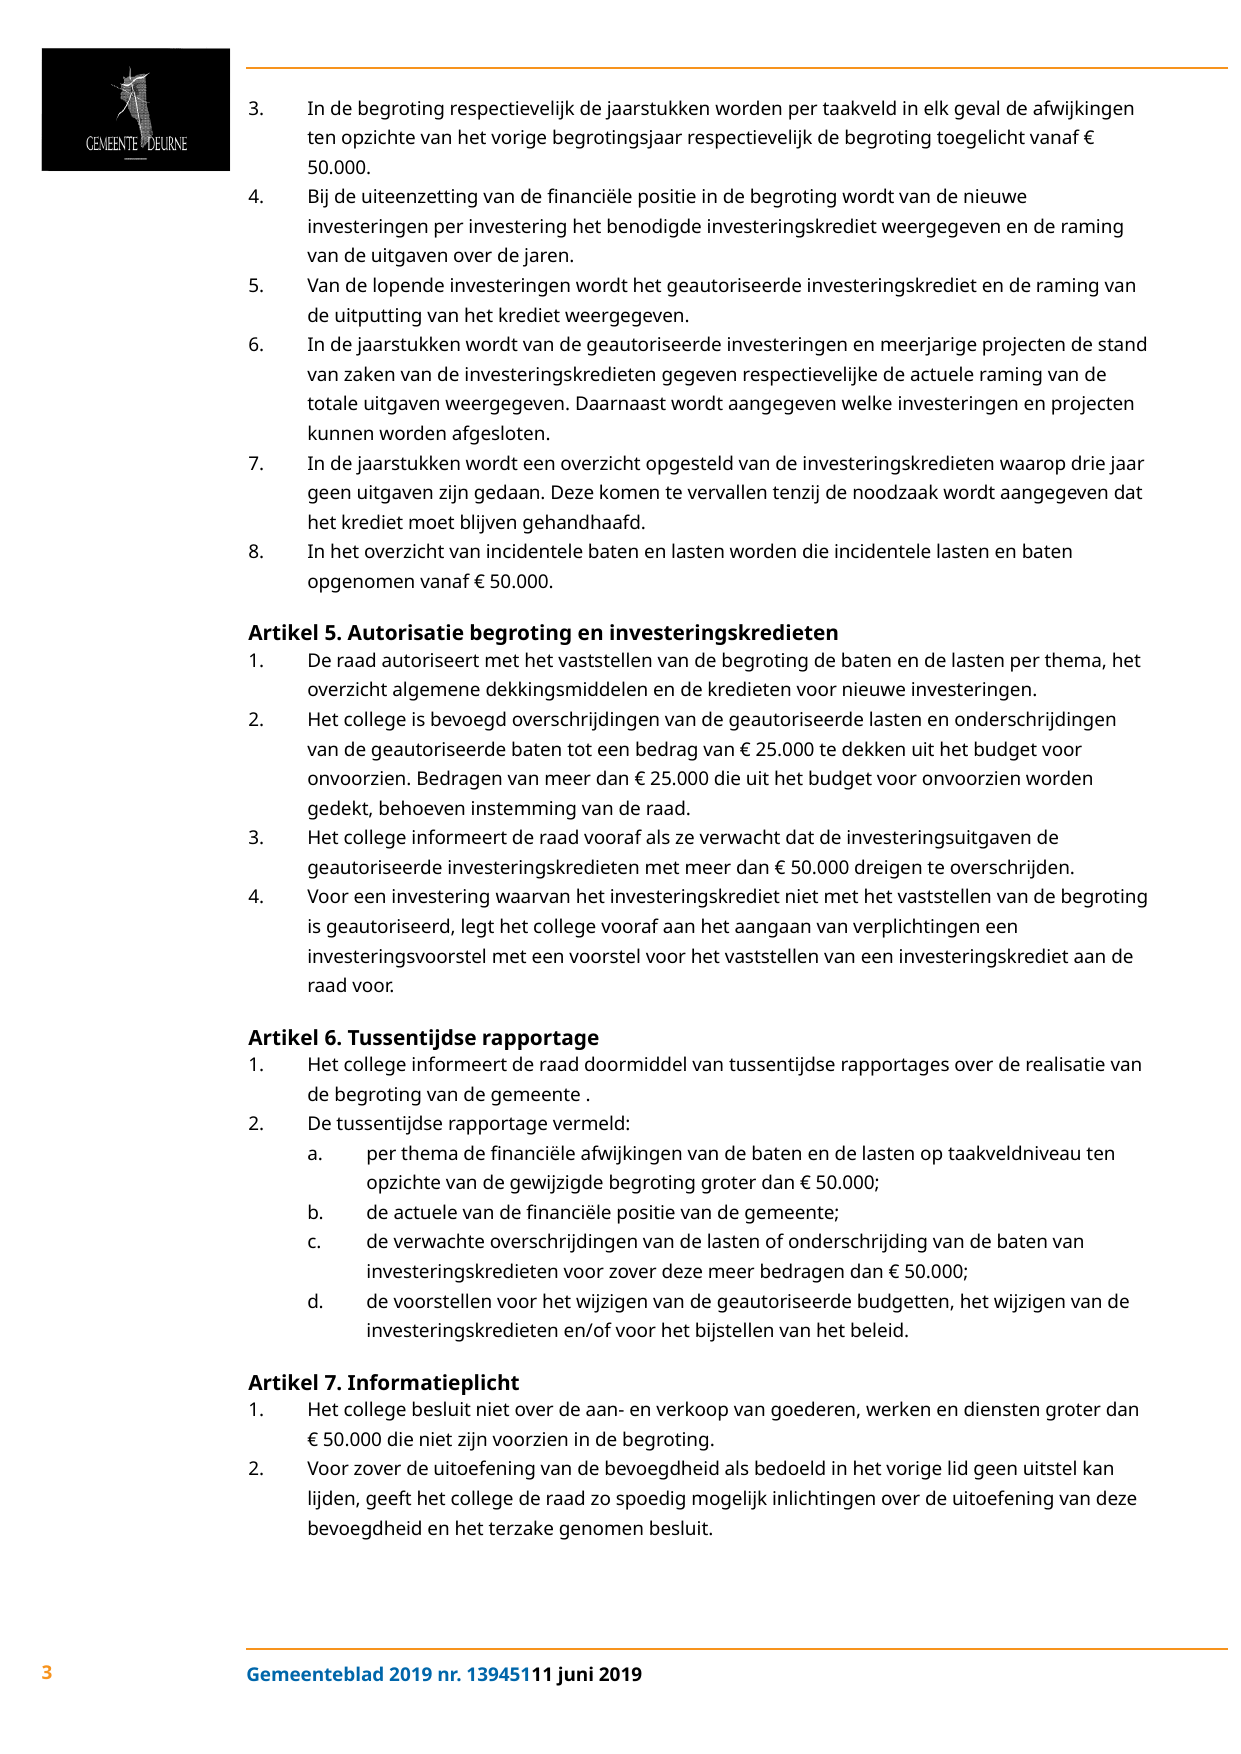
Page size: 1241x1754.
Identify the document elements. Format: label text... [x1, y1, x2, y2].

list Van de lopende investeringen wordt het geautoriseerde investeringskrediet en de raming van de uitputting van het krediet weergegeven. [248, 272, 1152, 328]
picture [41, 47, 231, 172]
text Artikel 7. Informatieplicht [248, 1368, 1152, 1396]
text Artikel 5. Autorisatie begroting en investeringskredieten [248, 618, 1152, 647]
list Voor een investering waarvan het investeringskrediet niet met het vaststellen van de begroting is geautoriseerd, legt het college vooraf aan het aangaan van verplichtingen een investeringsvoorstel met een voorstel voor het vaststellen van een investeringskrediet aan de raad voor. [248, 884, 1152, 998]
list Het college besluit niet over de aan- en verkoop van goederen, werken en diensten groter dan € 50.000 die niet zijn voorzien in de begroting. [248, 1396, 1152, 1452]
list de voorstellen voor het wijzigen van de geautoriseerde budgetten, het wijzigen van de investeringskredieten en/of voor het bijstellen van het beleid. [307, 1288, 1152, 1343]
list de actuele van de financiële positie van de gemeente; [307, 1199, 1152, 1225]
list In het overzicht van incidentele baten en lasten worden die incidentele lasten en baten opgenomen vanaf € 50.000. [248, 538, 1152, 594]
list In de jaarstukken wordt een overzicht opgesteld van de investeringskredieten waarop drie jaar geen uitgaven zijn gedaan. Deze komen te vervallen tenzij de noodzaak wordt aangegeven dat het krediet moet blijven gehandhaafd. [248, 450, 1152, 535]
list Het college is bevoegd overschrijdingen van de geautoriseerde lasten en onderschrijdingen van de geautoriseerde baten tot een bedrag van € 25.000 te dekken uit het budget voor onvoorzien. Bedragen van meer dan € 25.000 die uit het budget voor onvoorzien worden gedekt, behoeven instemming van de raad. [248, 706, 1152, 821]
list de verwachte overschrijdingen van de lasten of onderschrijding van de baten van investeringskredieten voor zover deze meer bedragen dan € 50.000; [307, 1229, 1152, 1284]
list Het college informeert de raad vooraf als ze verwacht dat de investeringsuitgaven de geautoriseerde investeringskredieten met meer dan € 50.000 dreigen te overschrijden. [248, 824, 1152, 880]
list De raad autoriseert met het vaststellen van de begroting de baten en de lasten per thema, het overzicht algemene dekkingsmiddelen en de kredieten voor nieuwe investeringen. [248, 647, 1152, 702]
text Artikel 6. Tussentijdse rapportage [248, 1023, 1152, 1051]
list In de begroting respectievelijk de jaarstukken worden per taakveld in elk geval de afwijkingen ten opzichte van het vorige begrotingsjaar respectievelijk de begroting toegelicht vanaf € 50.000. [248, 95, 1152, 180]
list Het college informeert de raad doormiddel van tussentijdse rapportages over de realisatie van de begroting van de gemeente . [248, 1051, 1152, 1107]
list per thema de financiële afwijkingen van de baten en de lasten op taakveldniveau ten opzichte van de gewijzigde begroting groter dan € 50.000; [307, 1140, 1152, 1195]
list Voor zover de uitoefening van de bevoegdheid als bedoeld in het vorige lid geen uitstel kan lijden, geeft het college de raad zo spoedig mogelijk inlichtingen over de uitoefening van deze bevoegdheid en het terzake genomen besluit. [248, 1456, 1152, 1540]
list Bij de uiteenzetting van de financiële positie in de begroting wordt van de nieuwe investeringen per investering het benodigde investeringskrediet weergegeven en de raming van de uitgaven over de jaren. [248, 183, 1152, 268]
list De tussentijdse rapportage vermeld: [248, 1110, 1152, 1136]
list In de jaarstukken wordt van de geautoriseerde investeringen en meerjarige projecten de stand van zaken van de investeringskredieten gegeven respectievelijke de actuele raming van de totale uitgaven weergegeven. Daarnaast wordt aangegeven welke investeringen en projecten kunnen worden afgesloten. [248, 331, 1152, 446]
